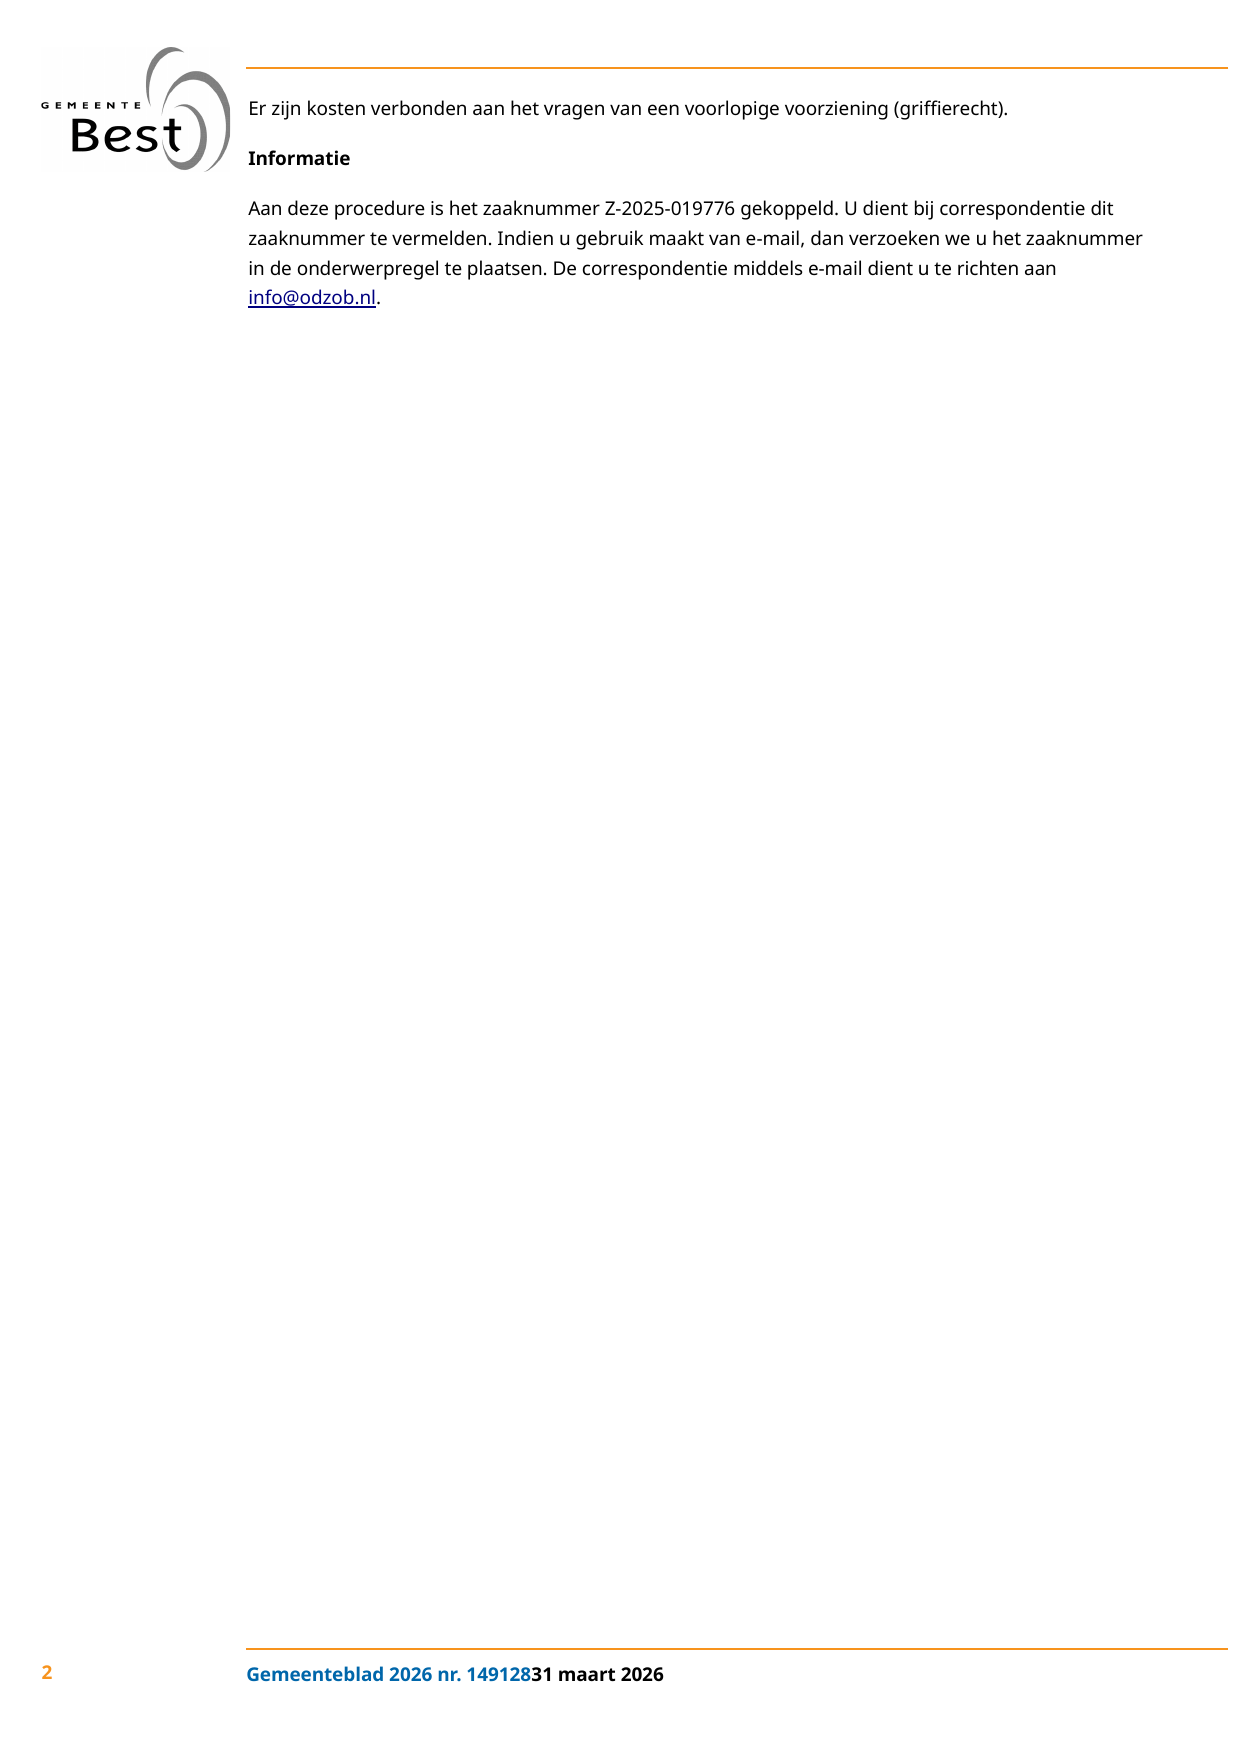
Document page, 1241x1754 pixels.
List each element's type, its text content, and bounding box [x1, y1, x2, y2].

text Er zijn kosten verbonden aan het vragen van een voorlopige voorziening (griffierecht). [248, 95, 1152, 121]
text Informatie [248, 145, 1152, 171]
picture [41, 47, 231, 172]
text Aan deze procedure is het zaaknummer Z-2025-019776 gekoppeld. U dient bij correspondentie dit zaaknummer te vermelden. Indien u gebruik maakt van e-mail, dan verzoeken we u het zaaknummer in de onderwerpregel te plaatsen. De correspondentie middels e-mail dient u te richten aan info@odzob.nl. [248, 196, 1152, 310]
